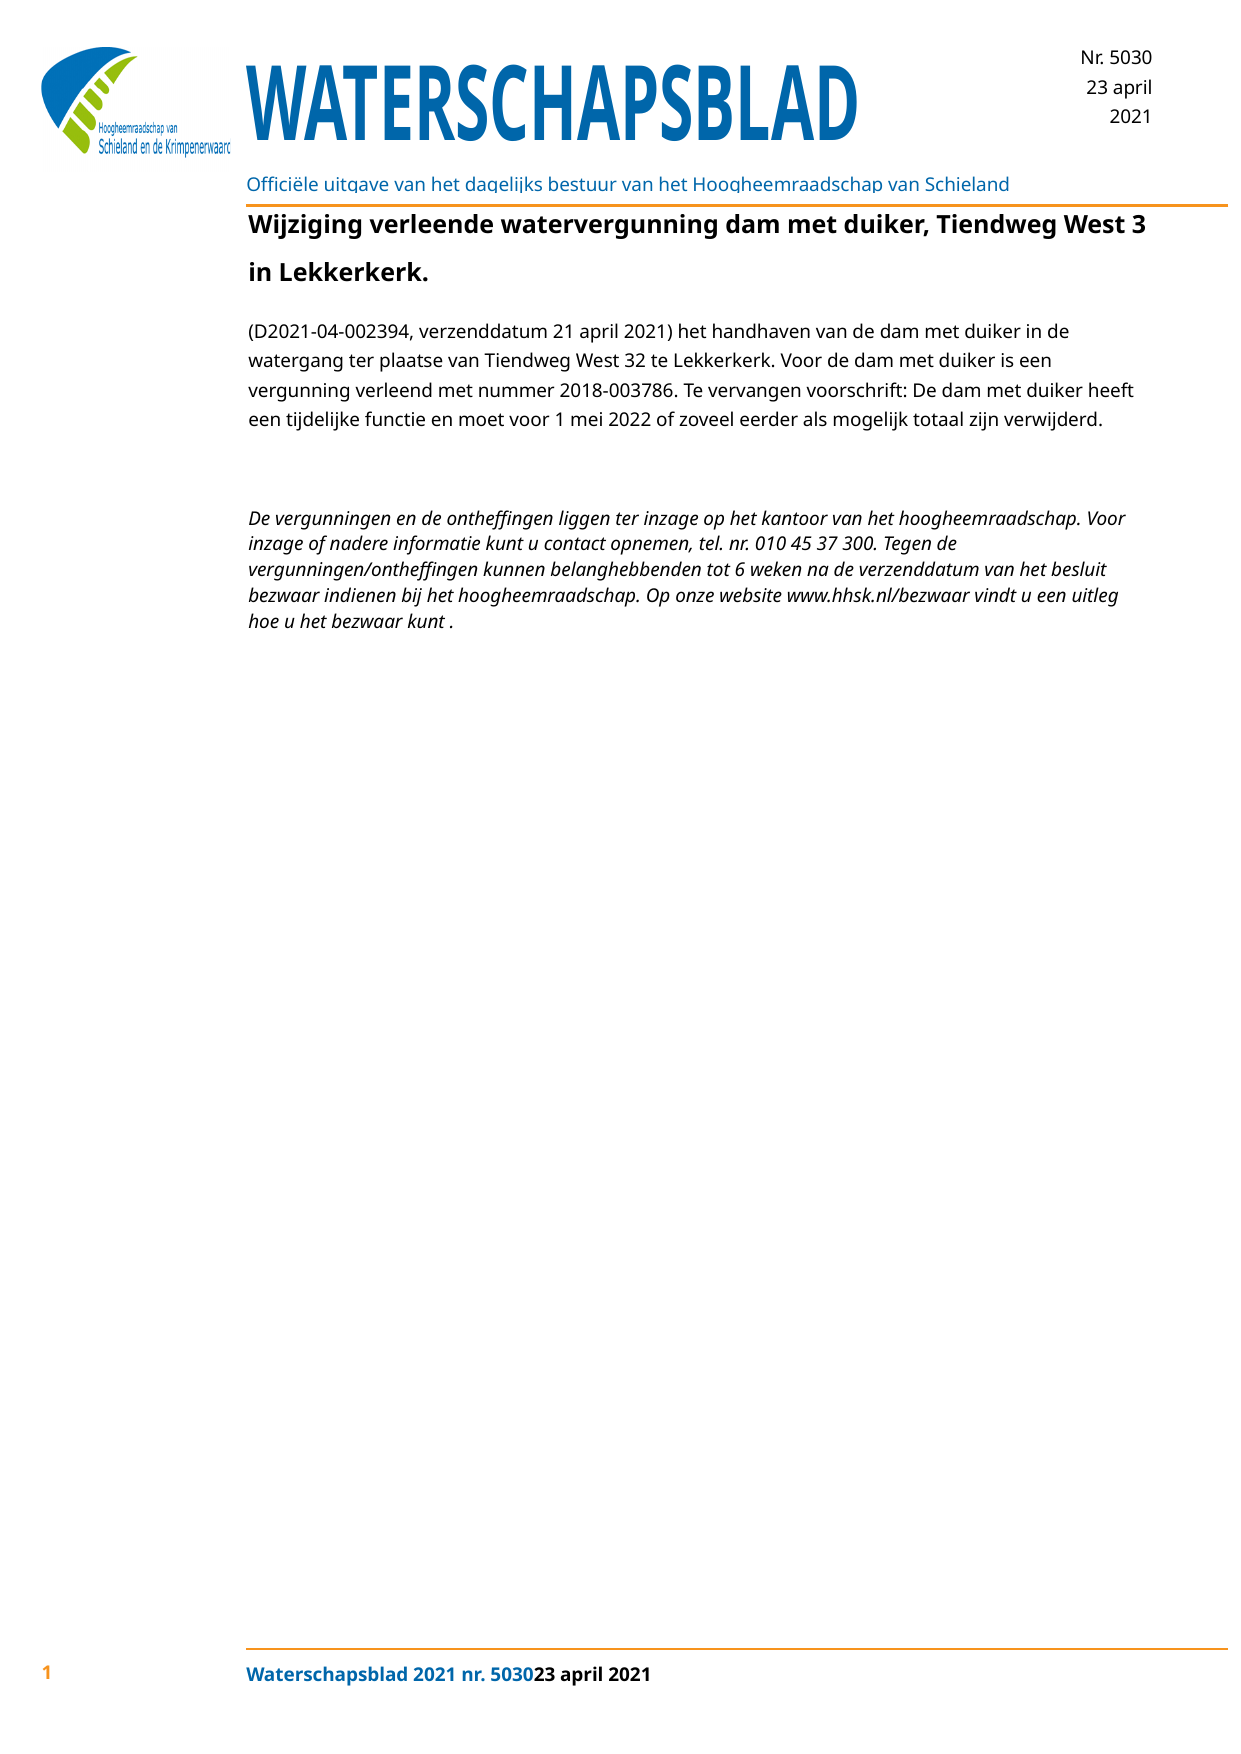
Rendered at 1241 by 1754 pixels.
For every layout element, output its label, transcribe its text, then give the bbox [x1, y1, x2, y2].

text (D2021-04-002394, verzenddatum 21 april 2021) het handhaven van de dam met duiker in de watergang ter plaatse van Tiendweg West 32 te Lekkerkerk. Voor de dam met duiker is een vergunning verleend met nummer 2018-003786. Te vervangen voorschrift: De dam met duiker heeft een tijdelijke functie en moet voor 1 mei 2022 of zoveel eerder als mogelijk totaal zijn verwijderd. [248, 318, 1152, 432]
text Wijziging verleende watervergunning dam met duiker, Tiendweg West 3 in Lekkerkerk. [248, 207, 1152, 288]
picture [41, 47, 231, 172]
text De vergunningen en de ontheffingen liggen ter inzage op het kantoor van het hoogheemraadschap. Voor inzage of nadere informatie kunt u contact opnemen, tel. nr. 010 45 37 300. Tegen de vergunningen/ontheffingen kunnen belanghebbenden tot 6 weken na de verzenddatum van het besluit bezwaar indienen bij het hoogheemraadschap. Op onze website www.hhsk.nl/bezwaar vindt u een uitleg hoe u het bezwaar kunt . [248, 505, 1152, 633]
